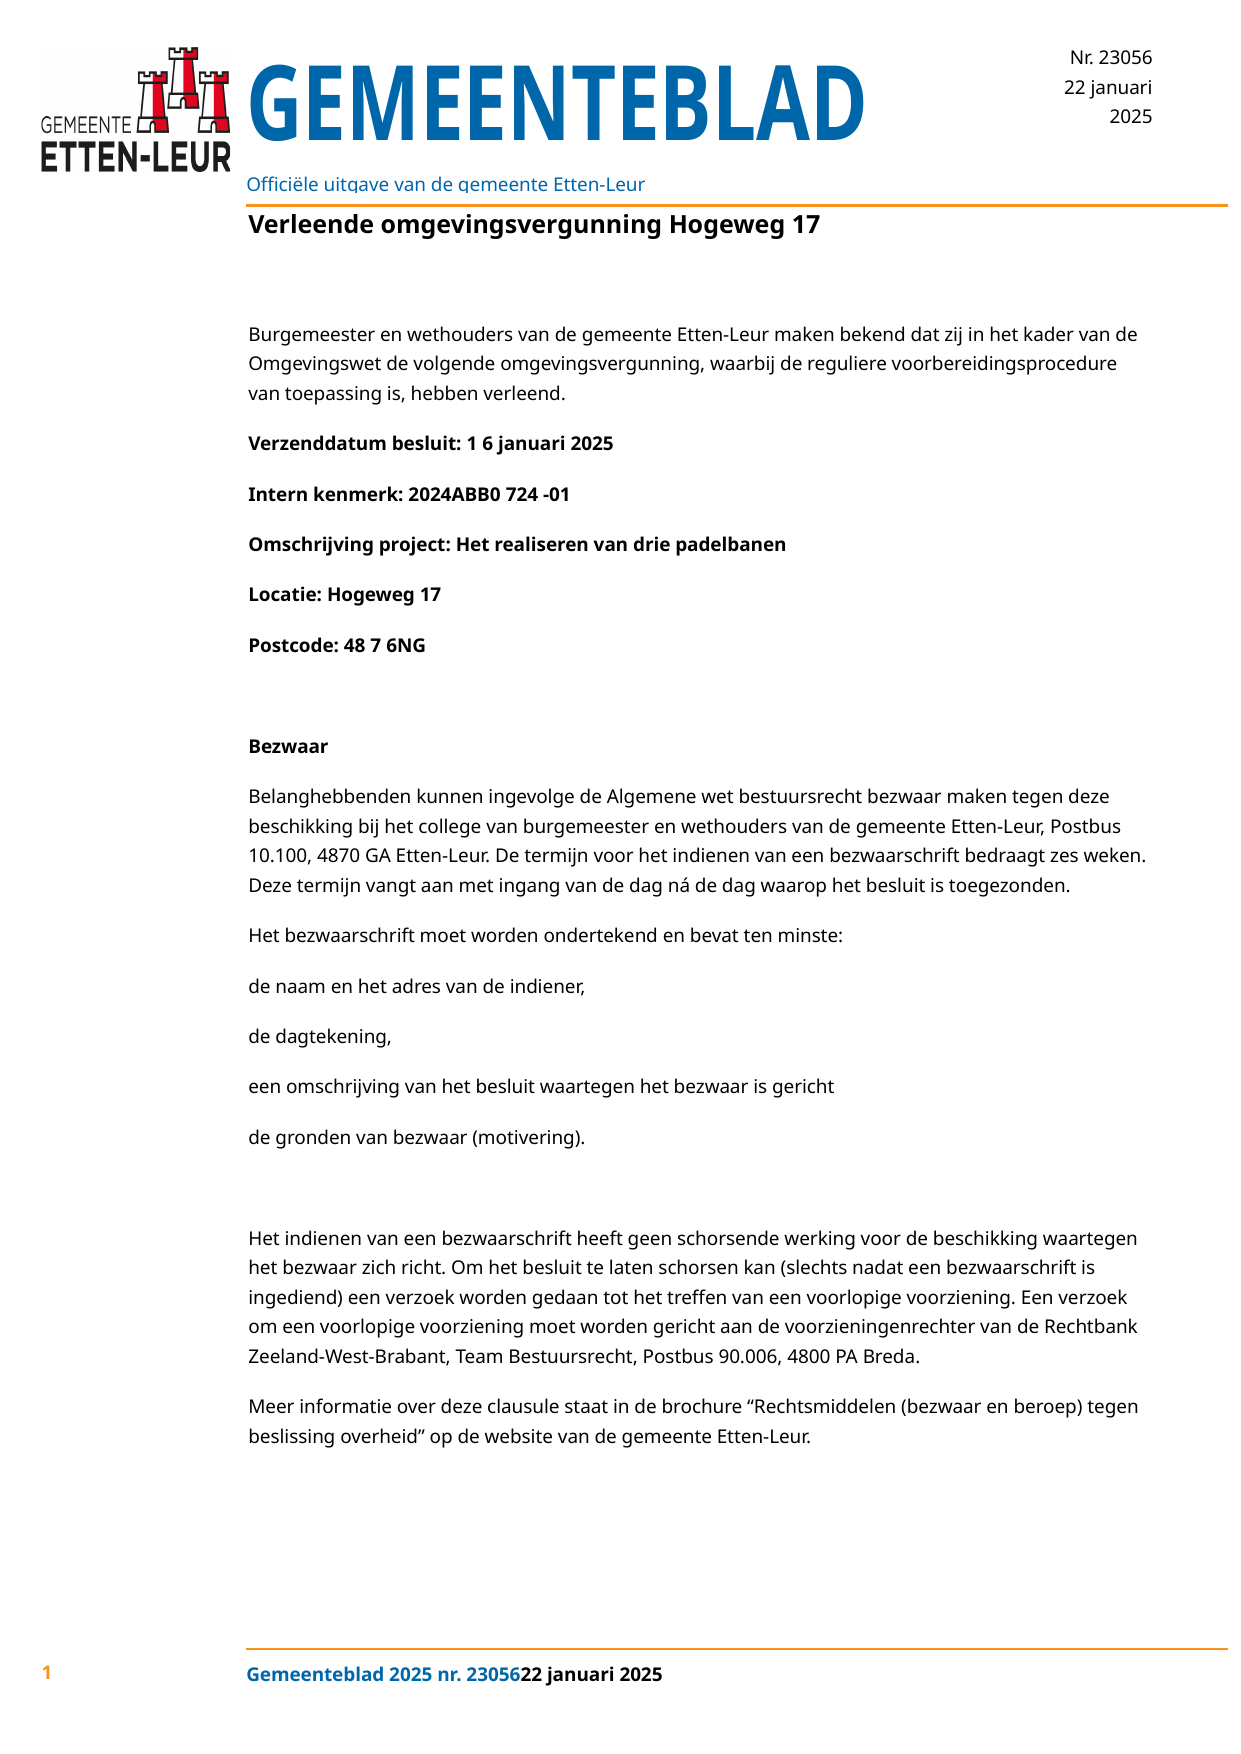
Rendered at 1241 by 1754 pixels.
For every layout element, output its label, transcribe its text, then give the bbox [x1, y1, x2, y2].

text Meer informatie over deze clausule staat in de brochure “Rechtsmiddelen (bezwaar en beroep) tegen beslissing overheid” op de website van de gemeente Etten-Leur. [248, 1394, 1152, 1449]
text Het indienen van een bezwaarschrift heeft geen schorsende werking voor de beschikking waartegen het bezwaar zich richt. Om het besluit te laten schorsen kan (slechts nadat een bezwaarschrift is ingediend) een verzoek worden gedaan tot het treffen van een voorlopige voorziening. Een verzoek om een voorlopige voorziening moet worden gericht aan de voorzieningenrechter van de Rechtbank Zeeland-West-Brabant, Team Bestuursrecht, Postbus 90.006, 4800 PA Breda. [248, 1225, 1152, 1369]
text Bezwaar [248, 733, 1152, 758]
text een omschrijving van het besluit waartegen het bezwaar is gericht [248, 1074, 1152, 1099]
text Belanghebbenden kunnen ingevolge de Algemene wet bestuursrecht bezwaar maken tegen deze beschikking bij het college van burgemeester en wethouders van de gemeente Etten-Leur, Postbus 10.100, 4870 GA Etten-Leur. De termijn voor het indienen van een bezwaarschrift bedraagt zes weken. Deze termijn vangt aan met ingang van de dag ná de dag waarop het besluit is toegezonden. [248, 783, 1152, 898]
text Burgemeester en wethouders van de gemeente Etten-Leur maken bekend dat zij in het kader van de Omgevingswet de volgende omgevingsvergunning, waarbij de reguliere voorbereidingsprocedure van toepassing is, hebben verleend. [248, 321, 1152, 406]
text Verleende omgevingsvergunning Hogeweg 17 [248, 207, 1152, 241]
text Postcode: 48 7 6NG [248, 632, 1152, 658]
text Omschrijving project: Het realiseren van drie padelbanen [248, 531, 1152, 557]
text Verzenddatum besluit: 1 6 januari 2025 [248, 430, 1152, 456]
text de dagtekening, [248, 1023, 1152, 1049]
text Het bezwaarschrift moet worden ondertekend en bevat ten minste: [248, 922, 1152, 948]
text Intern kenmerk: 2024ABB0 724 -01 [248, 481, 1152, 506]
text Locatie: Hogeweg 17 [248, 582, 1152, 607]
picture [41, 47, 231, 172]
text de gronden van bezwaar (motivering). [248, 1124, 1152, 1150]
text de naam en het adres van de indiener, [248, 973, 1152, 998]
